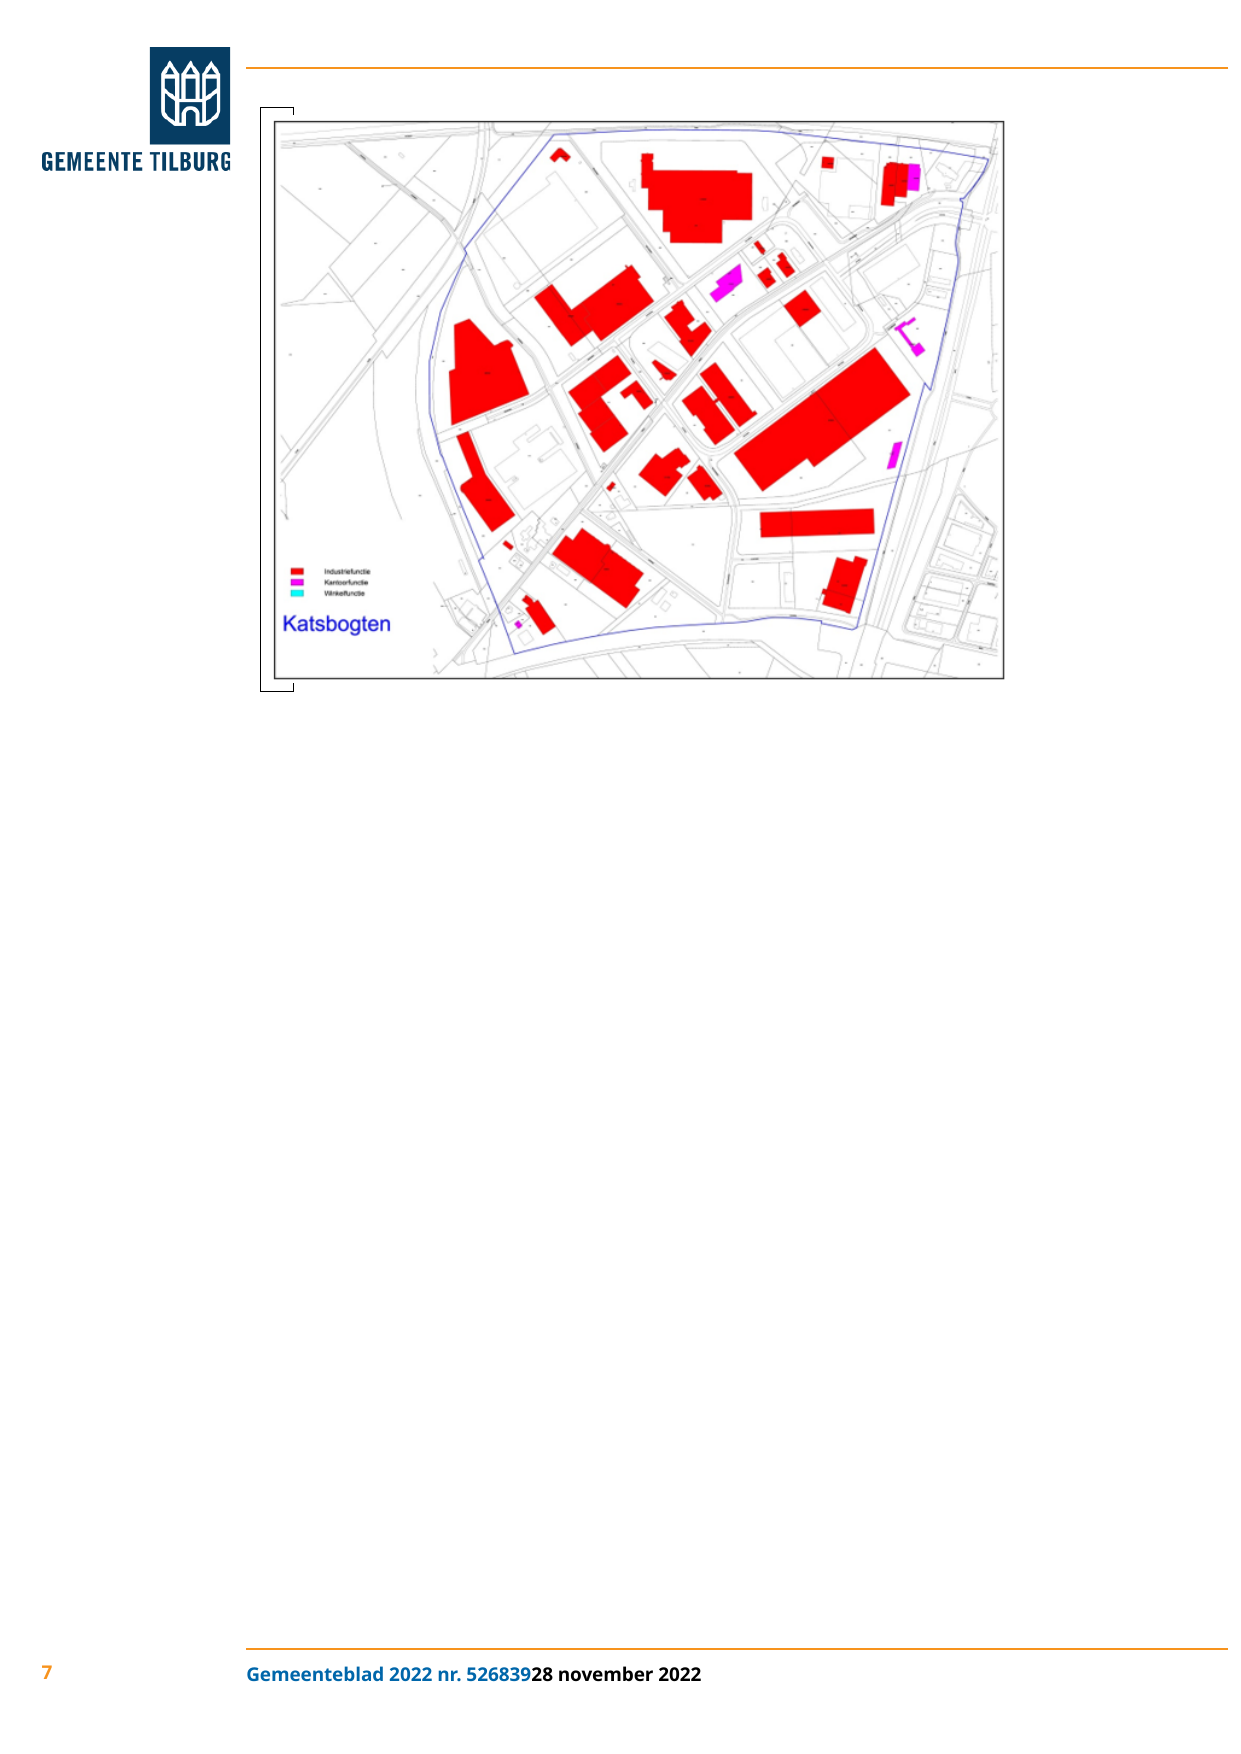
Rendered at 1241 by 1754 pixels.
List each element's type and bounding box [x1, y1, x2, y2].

picture [41, 47, 231, 172]
picture [268, 115, 1008, 683]
